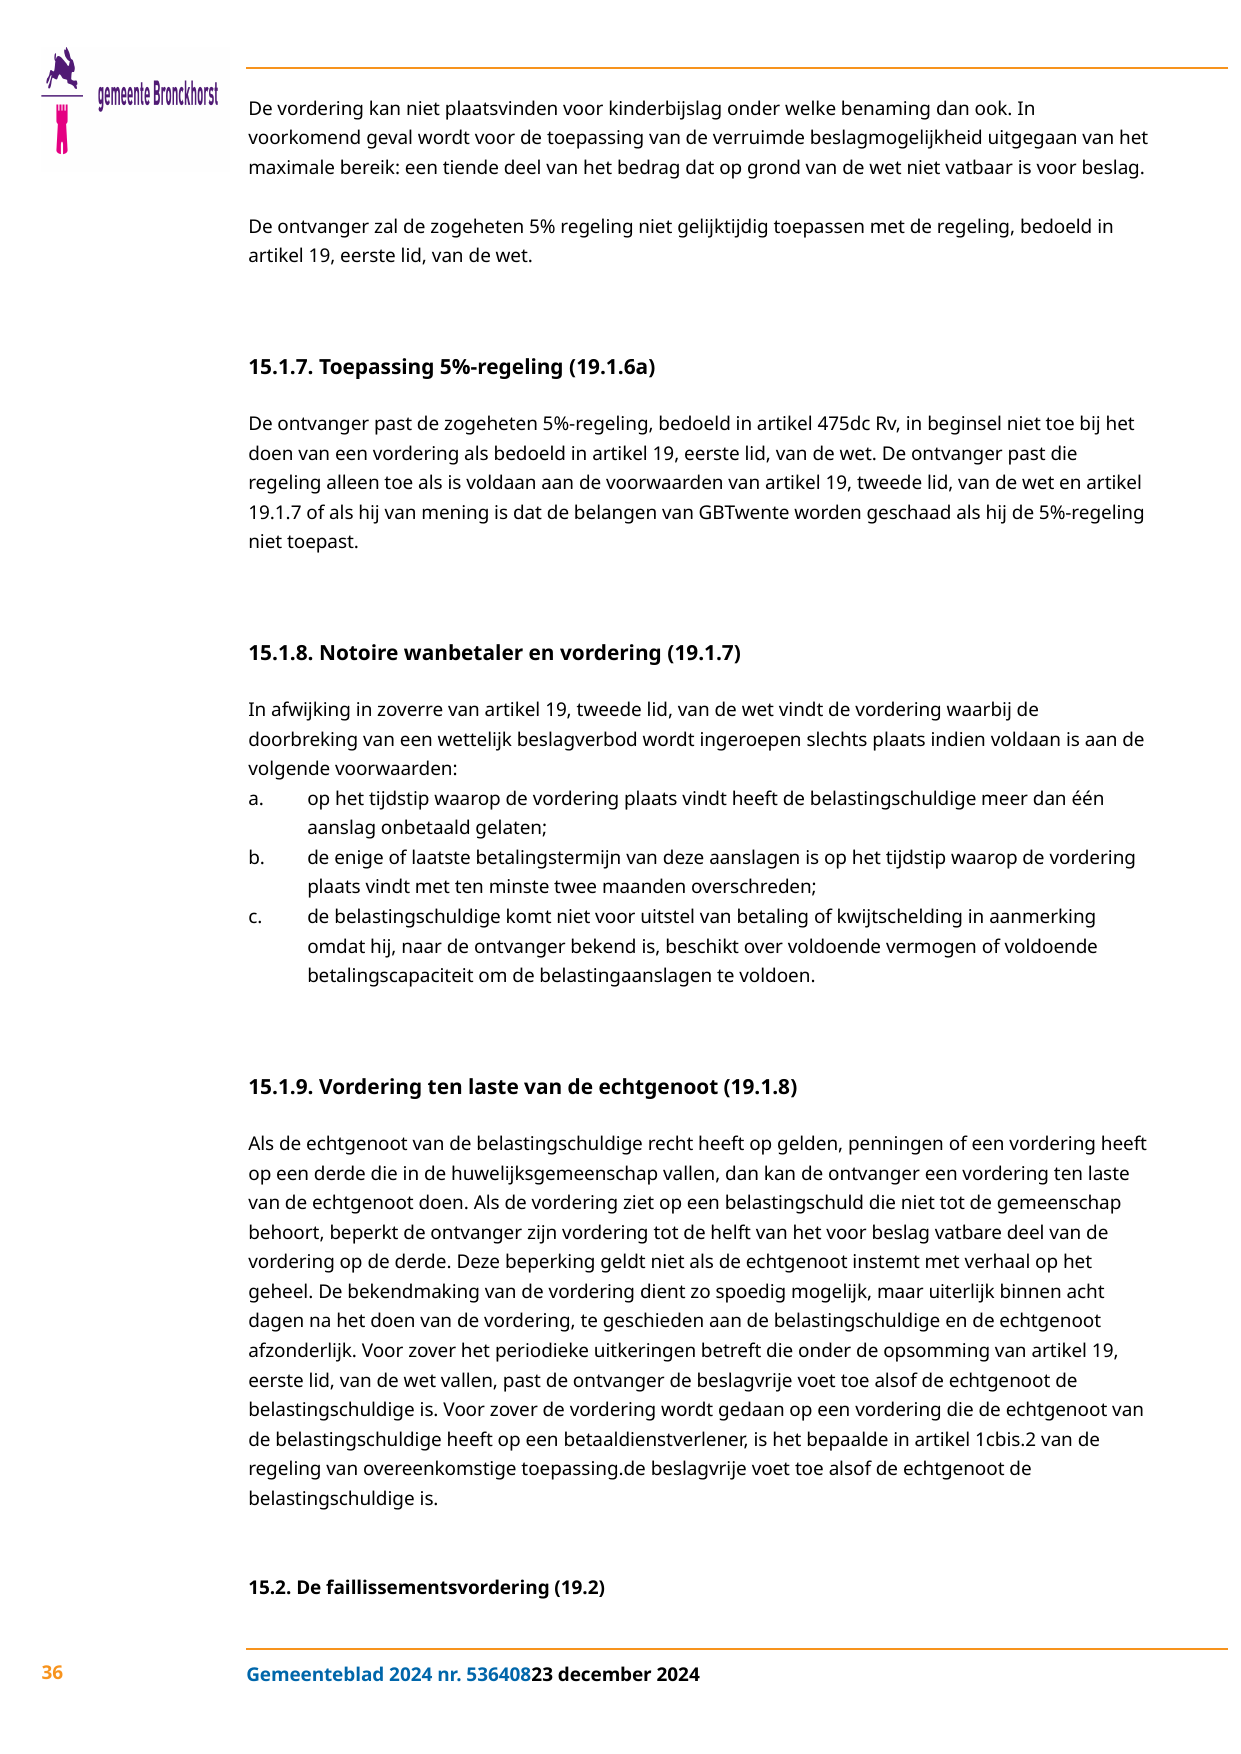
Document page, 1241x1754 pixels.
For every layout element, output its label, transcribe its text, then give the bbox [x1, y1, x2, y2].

text In afwijking in zoverre van artikel 19, tweede lid, van de wet vindt de vordering waarbij de doorbreking van een wettelijk beslagverbod wordt ingeroepen slechts plaats indien voldaan is aan de volgende voorwaarden: [248, 696, 1152, 781]
text De vordering kan niet plaatsvinden voor kinderbijslag onder welke benaming dan ook. In voorkomend geval wordt voor de toepassing van de verruimde beslagmogelijkheid uitgegaan van het maximale bereik: een tiende deel van het bedrag dat op grond van de wet niet vatbaar is voor beslag. [248, 95, 1152, 180]
text De ontvanger past de zogeheten 5%-regeling, bedoeld in artikel 475dc Rv, in beginsel niet toe bij het doen van een vordering als bedoeld in artikel 19, eerste lid, van de wet. De ontvanger past die regeling alleen toe als is voldaan aan de voorwaarden van artikel 19, tweede lid, van de wet en artikel 19.1.7 of als hij van mening is dat de belangen van GBTwente worden geschaad als hij de 5%-regeling niet toepast. [248, 410, 1152, 554]
list de belastingschuldige komt niet voor uitstel van betaling of kwijtschelding in aanmerking omdat hij, naar de ontvanger bekend is, beschikt over voldoende vermogen of voldoende betalingscapaciteit om de belastingaanslagen te voldoen. [248, 903, 1152, 988]
text Als de echtgenoot van de belastingschuldige recht heeft op gelden, penningen of een vordering heeft op een derde die in de huwelijksgemeenschap vallen, dan kan de ontvanger een vordering ten laste van de echtgenoot doen. Als de vordering ziet op een belastingschuld die niet tot de gemeenschap behoort, beperkt de ontvanger zijn vordering tot de helft van het voor beslag vatbare deel van de vordering op de derde. Deze beperking geldt niet als de echtgenoot instemt met verhaal op het geheel. De bekendmaking van de vordering dient zo spoedig mogelijk, maar uiterlijk binnen acht dagen na het doen van de vordering, te geschieden aan de belastingschuldige en de echtgenoot afzonderlijk. Voor zover het periodieke uitkeringen betreft die onder de opsomming van artikel 19, eerste lid, van de wet vallen, past de ontvanger de beslagvrije voet toe alsof de echtgenoot de belastingschuldige is. Voor zover de vordering wordt gedaan op een vordering die de echtgenoot van de belastingschuldige heeft op een betaaldienstverlener, is het bepaalde in artikel 1cbis.2 van de regeling van overeenkomstige toepassing.de beslagvrije voet toe alsof de echtgenoot de belastingschuldige is. [248, 1130, 1152, 1511]
list de enige of laatste betalingstermijn van deze aanslagen is op het tijdstip waarop de vordering plaats vindt met ten minste twee maanden overschreden; [248, 844, 1152, 899]
text 15.1.7. Toepassing 5%-regeling (19.1.6a) [248, 352, 1152, 381]
picture [41, 47, 231, 172]
text 15.1.8. Notoire wanbetaler en vordering (19.1.7) [248, 638, 1152, 667]
text 15.1.9. Vordering ten laste van de echtgenoot (19.1.8) [248, 1072, 1152, 1101]
text De ontvanger zal de zogeheten 5% regeling niet gelijktijdig toepassen met de regeling, bedoeld in artikel 19, eerste lid, van de wet. [248, 213, 1152, 268]
list op het tijdstip waarop de vordering plaats vindt heeft de belastingschuldige meer dan één aanslag onbetaald gelaten; [248, 785, 1152, 840]
text 15.2. De faillissementsvordering (19.2) [248, 1574, 1152, 1599]
